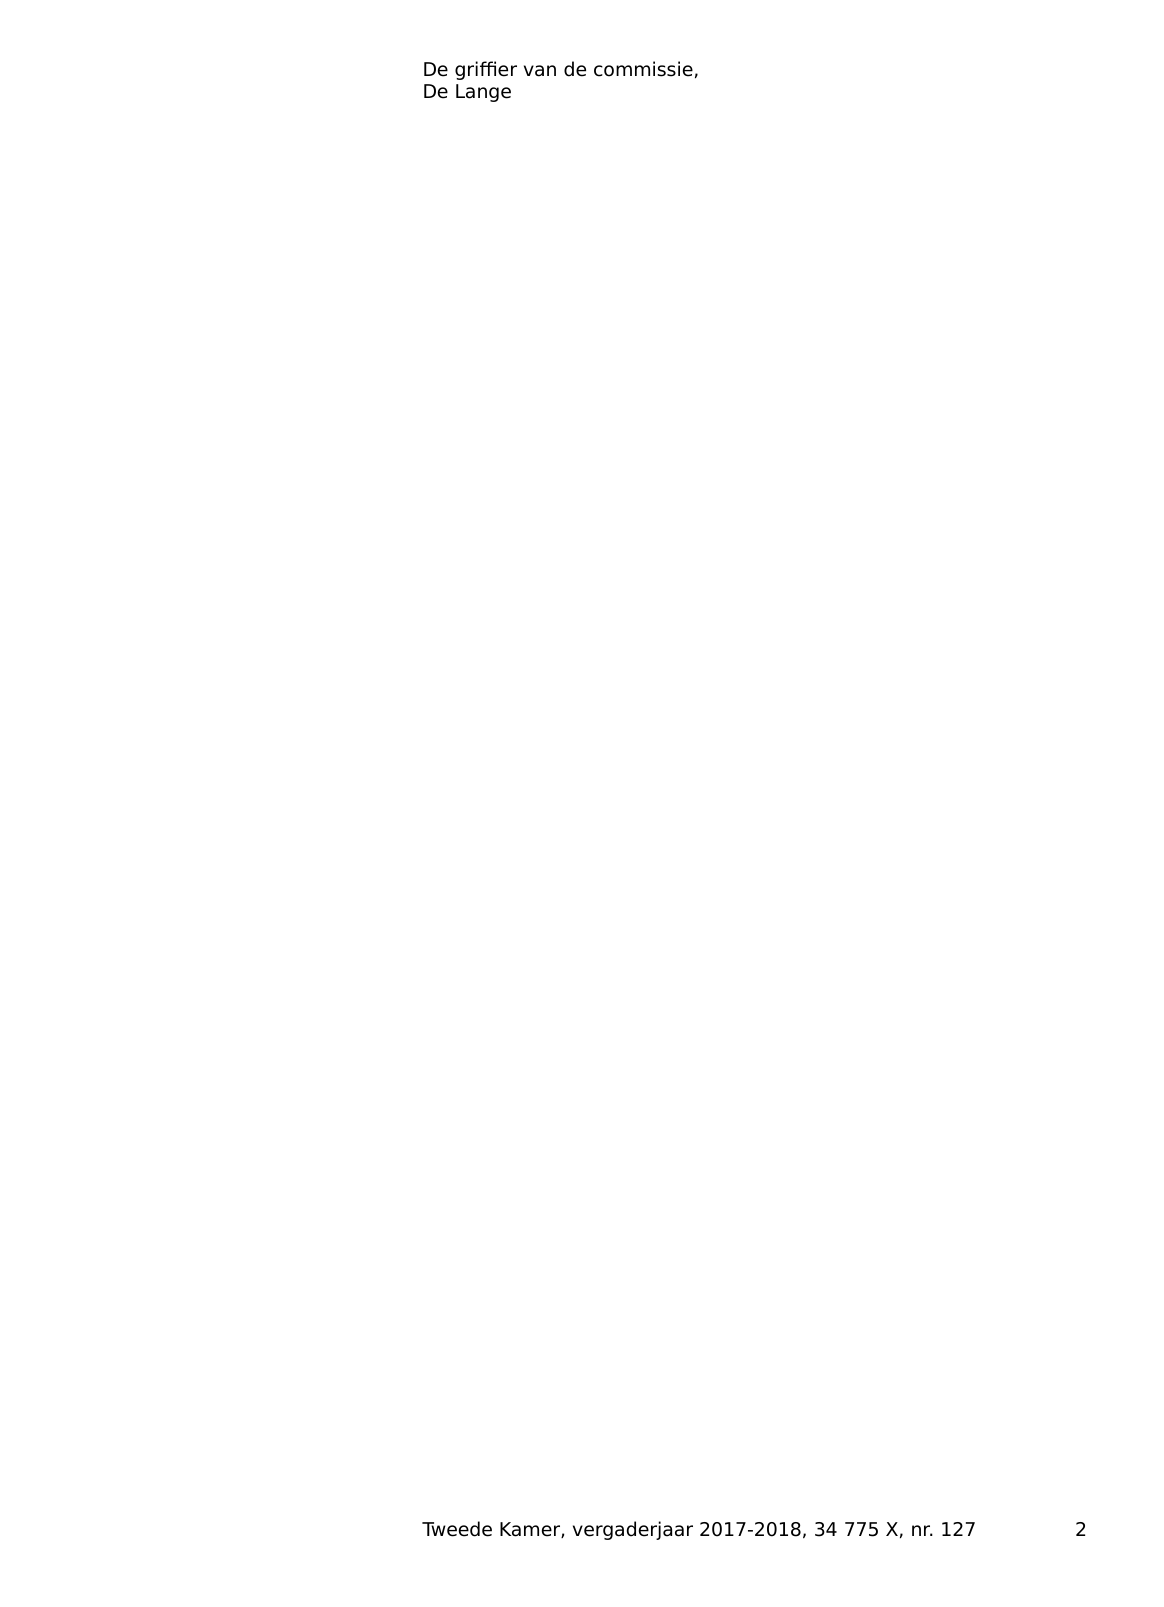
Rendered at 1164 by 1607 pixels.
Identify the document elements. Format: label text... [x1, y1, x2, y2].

text De griffier van de commissie, De Lange [422, 59, 1087, 103]
